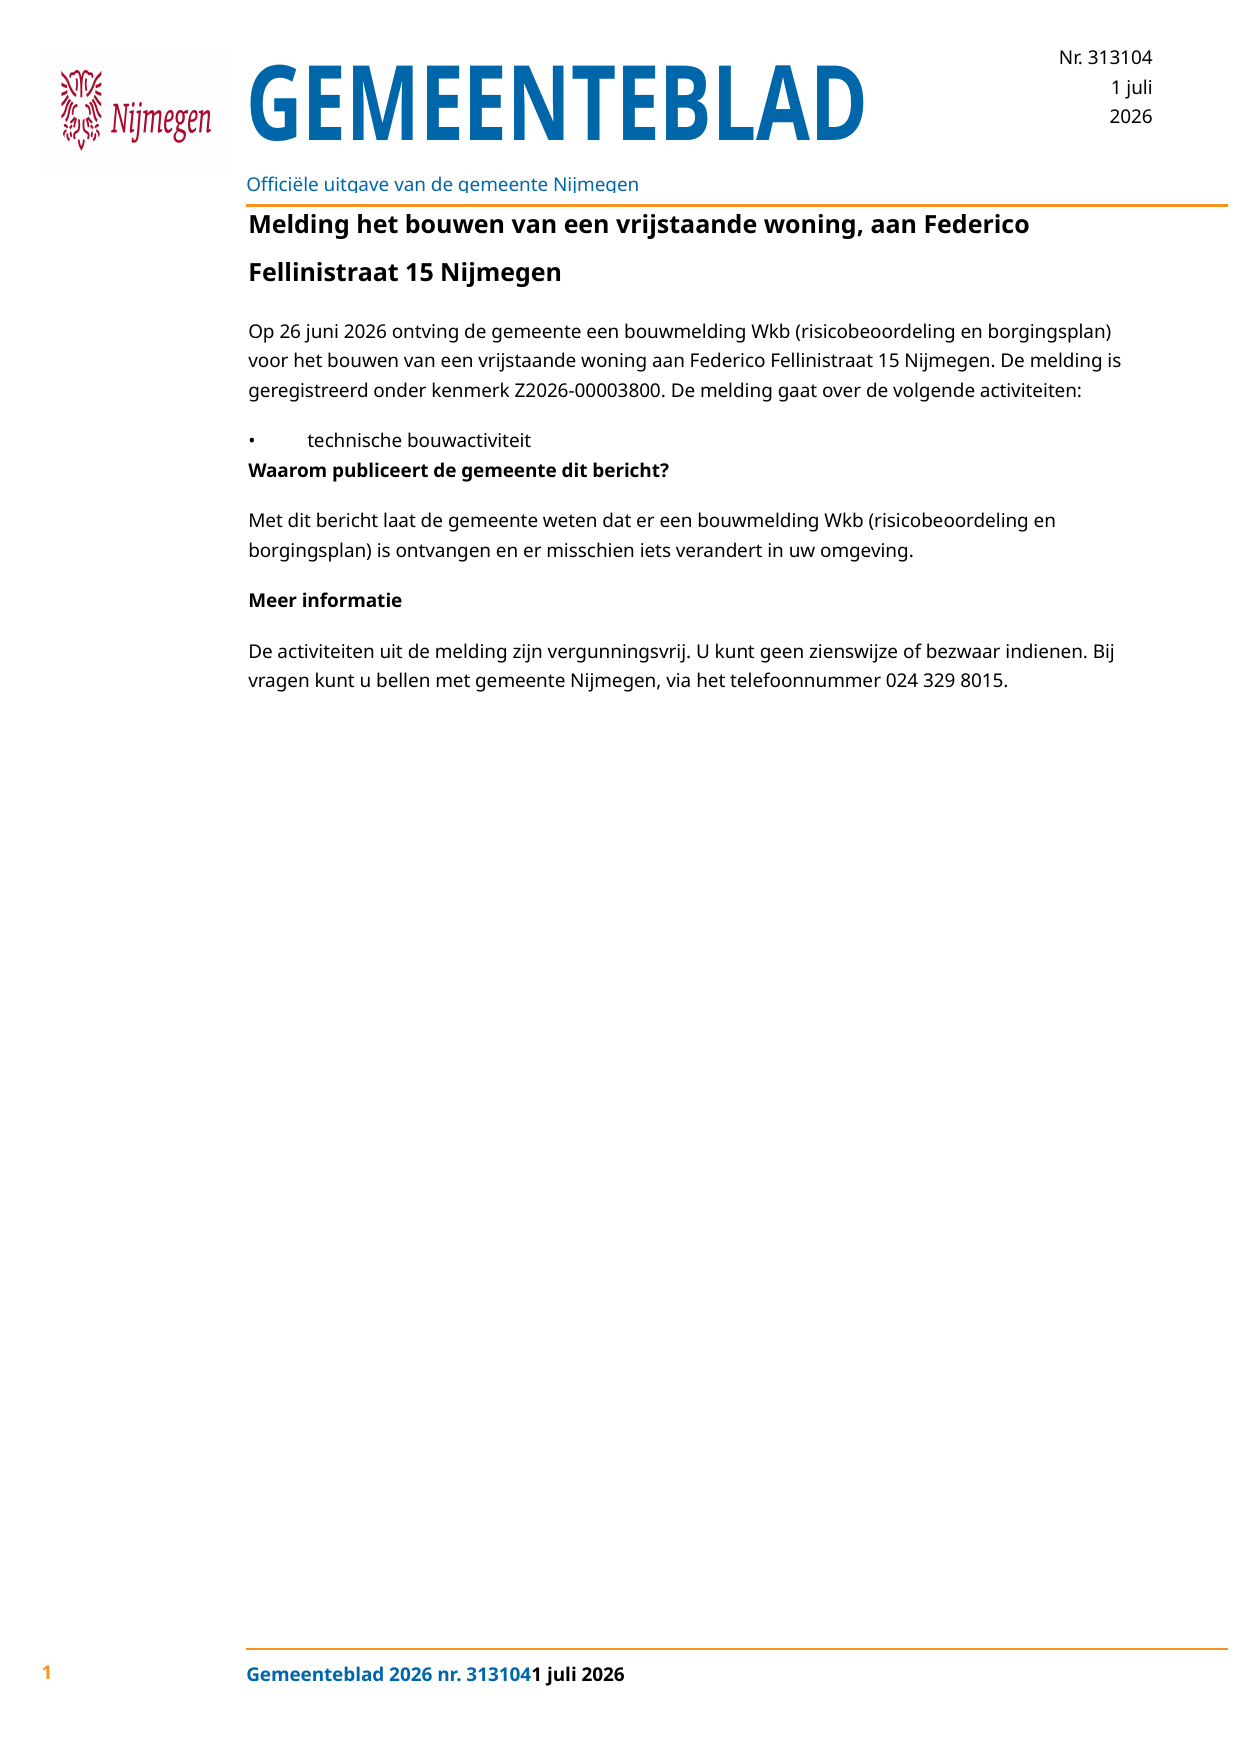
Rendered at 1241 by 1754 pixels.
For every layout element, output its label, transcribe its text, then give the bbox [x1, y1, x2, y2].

list technische bouwactiviteit [248, 427, 1152, 453]
text Melding het bouwen van een vrijstaande woning, aan Federico Fellinistraat 15 Nijmegen [248, 207, 1152, 288]
text Op 26 juni 2026 ontving de gemeente een bouwmelding Wkb (risicobeoordeling en borgingsplan) voor het bouwen van een vrijstaande woning aan Federico Fellinistraat 15 Nijmegen. De melding is geregistreerd onder kenmerk Z2026-00003800. De melding gaat over de volgende activiteiten: [248, 318, 1152, 403]
text De activiteiten uit de melding zijn vergunningsvrij. U kunt geen zienswijze of bezwaar indienen. Bij vragen kunt u bellen met gemeente Nijmegen, via het telefoonnummer 024 329 8015. [248, 638, 1152, 693]
text Meer informatie [248, 587, 1152, 613]
picture [41, 47, 231, 172]
text Waarom publiceert de gemeente dit bericht? [248, 457, 1152, 483]
text Met dit bericht laat de gemeente weten dat er een bouwmelding Wkb (risicobeoordeling en borgingsplan) is ontvangen en er misschien iets verandert in uw omgeving. [248, 507, 1152, 563]
